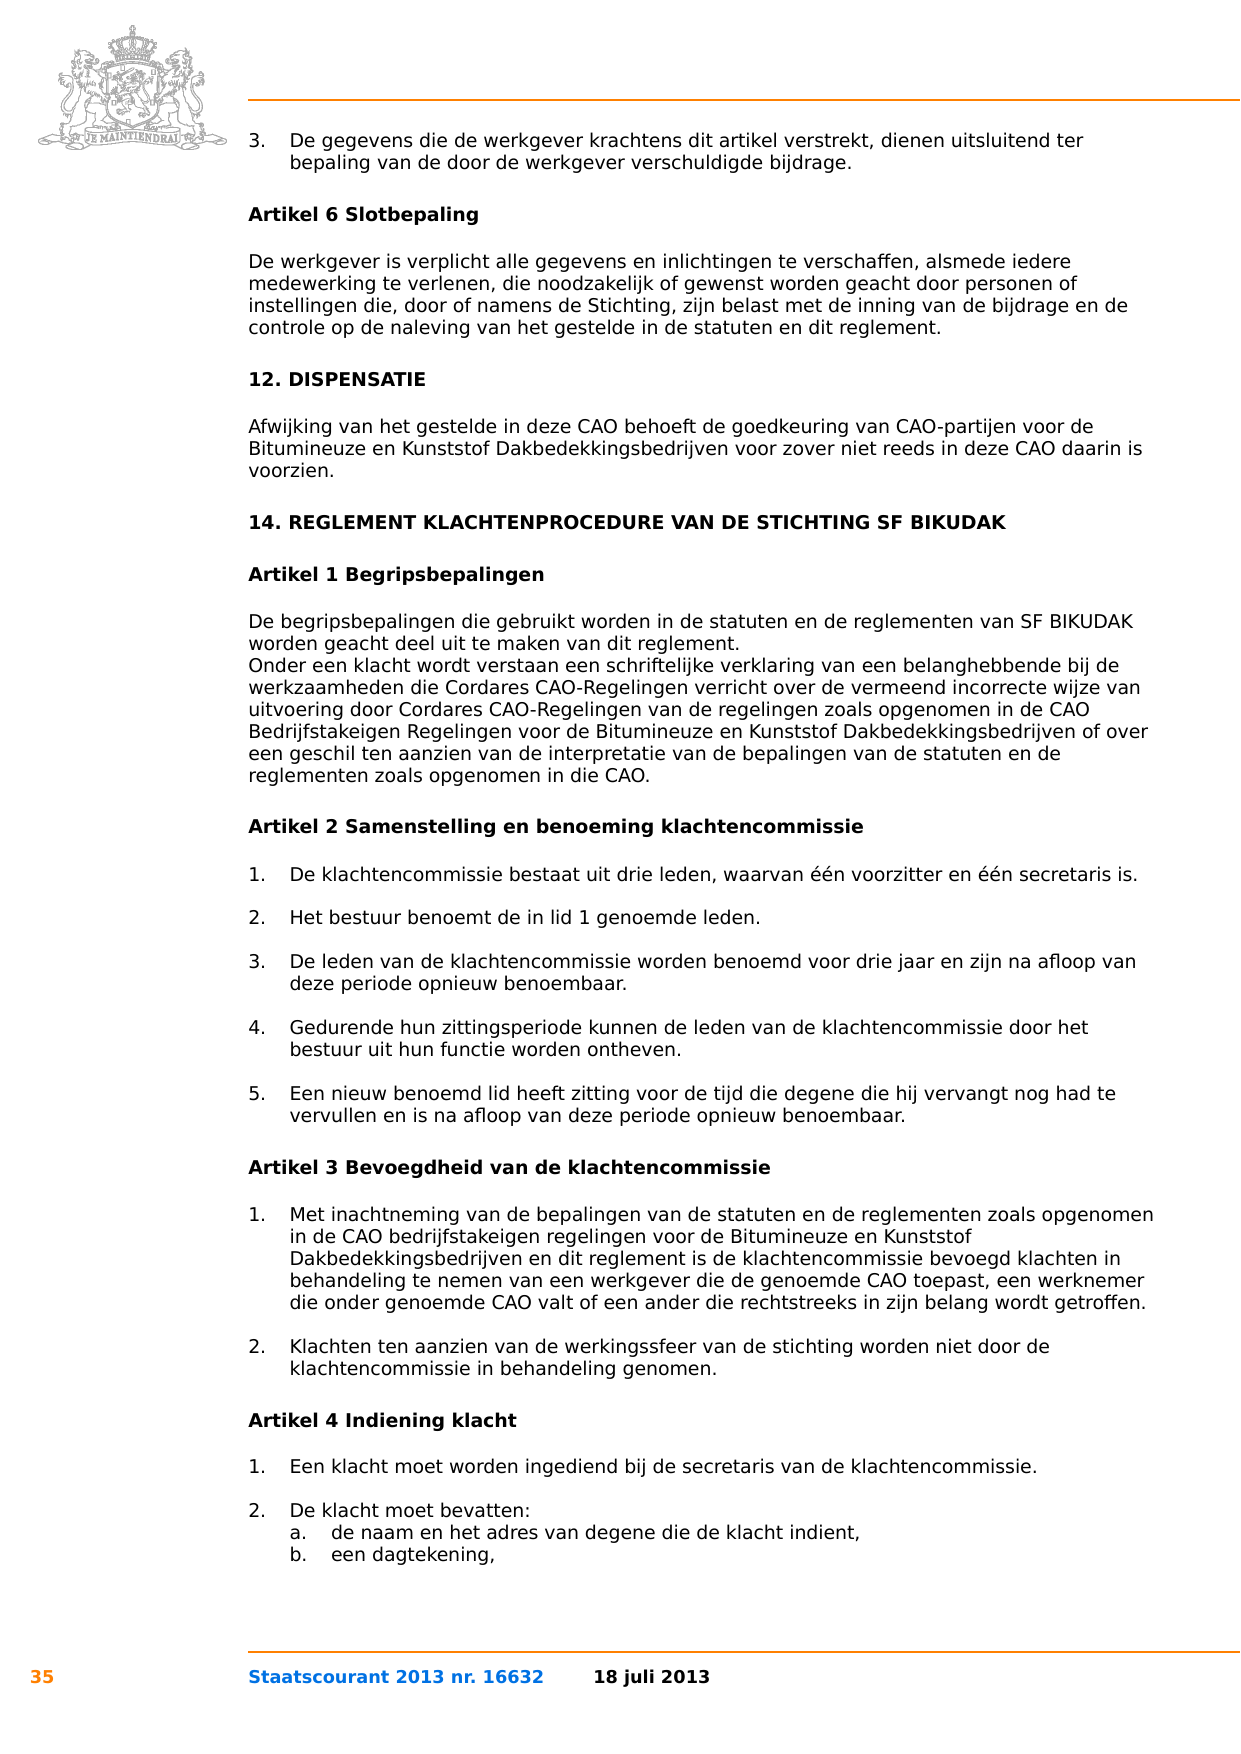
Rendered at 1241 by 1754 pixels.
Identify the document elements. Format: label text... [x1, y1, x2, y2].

text 1. Met inachtneming van de bepalingen van de statuten en de reglementen zoals opgenomen in de CAO bedrijfstakeigen regelingen voor de Bitumineuze en Kunststof Dakbedekkingsbedrijven en dit reglement is de klachtencommissie bevoegd klachten in behandeling te nemen van een werkgever die de genoemde CAO toepast, een werknemer die onder genoemde CAO valt of een ander die rechtstreeks in zijn belang wordt getroffen. [248, 1204, 1163, 1314]
subtitle 14. REGLEMENT KLACHTENPROCEDURE VAN DE STICHTING SF BIKUDAK [248, 512, 1163, 534]
text Afwijking van het gestelde in deze CAO behoeft de goedkeuring van CAO-partijen voor de Bitumineuze en Kunststof Dakbedekkingsbedrijven voor zover niet reeds in deze CAO daarin is voorzien. [248, 416, 1163, 482]
text 2. Het bestuur benoemt de in lid 1 genoemde leden. [248, 907, 1163, 929]
text De werkgever is verplicht alle gegevens en inlichtingen te verschaffen, alsmede iedere medewerking te verlenen, die noodzakelijk of gewenst worden geacht door personen of instellingen die, door of namens de Stichting, zijn belast met de inning van de bijdrage en de controle op de naleving van het gestelde in de statuten en dit reglement. [248, 251, 1163, 339]
text 5. Een nieuw benoemd lid heeft zitting voor de tijd die degene die hij vervangt nog had te vervullen en is na afloop van deze periode opnieuw benoembaar. [248, 1083, 1163, 1127]
subtitle Artikel 1 Begripsbepalingen [248, 564, 1163, 586]
subtitle Artikel 3 Bevoegdheid van de klachtencommissie [248, 1157, 1163, 1179]
text a. de naam en het adres van degene die de klacht indient, [289, 1522, 1163, 1544]
subtitle Artikel 4 Indiening klacht [248, 1409, 1163, 1431]
picture [38, 25, 227, 150]
subtitle Artikel 6 Slotbepaling [248, 204, 1163, 226]
text Onder een klacht wordt verstaan een schriftelijke verklaring van een belanghebbende bij de werkzaamheden die Cordares CAO-Regelingen verricht over de vermeend incorrecte wijze van uitvoering door Cordares CAO-Regelingen van de regelingen zoals opgenomen in de CAO Bedrijfstakeigen Regelingen voor de Bitumineuze en Kunststof Dakbedekkingsbedrijven of over een geschil ten aanzien van de interpretatie van de bepalingen van de statuten en de reglementen zoals opgenomen in die CAO. [248, 654, 1163, 786]
text De begripsbepalingen die gebruikt worden in de statuten en de reglementen van SF BIKUDAK worden geacht deel uit te maken van dit reglement. [248, 611, 1163, 654]
text 3. De gegevens die de werkgever krachtens dit artikel verstrekt, dienen uitsluitend ter bepaling van de door de werkgever verschuldigde bijdrage. [248, 130, 1163, 174]
text 2. Klachten ten aanzien van de werkingssfeer van de stichting worden niet door de klachtencommissie in behandeling genomen. [248, 1336, 1163, 1379]
text 4. Gedurende hun zittingsperiode kunnen de leden van de klachtencommissie door het bestuur uit hun functie worden ontheven. [248, 1017, 1163, 1061]
subtitle Artikel 2 Samenstelling en benoeming klachtencommissie [248, 816, 1163, 838]
text b. een dagtekening, [289, 1544, 1163, 1566]
text 2. De klacht moet bevatten: [248, 1500, 1163, 1522]
text 3. De leden van de klachtencommissie worden benoemd voor drie jaar en zijn na afloop van deze periode opnieuw benoembaar. [248, 951, 1163, 995]
subtitle 12. DISPENSATIE [248, 369, 1163, 391]
text 1. Een klacht moet worden ingediend bij de secretaris van de klachtencommissie. [248, 1456, 1163, 1478]
text 1. De klachtencommissie bestaat uit drie leden, waarvan één voorzitter en één secretaris is. [248, 863, 1163, 885]
